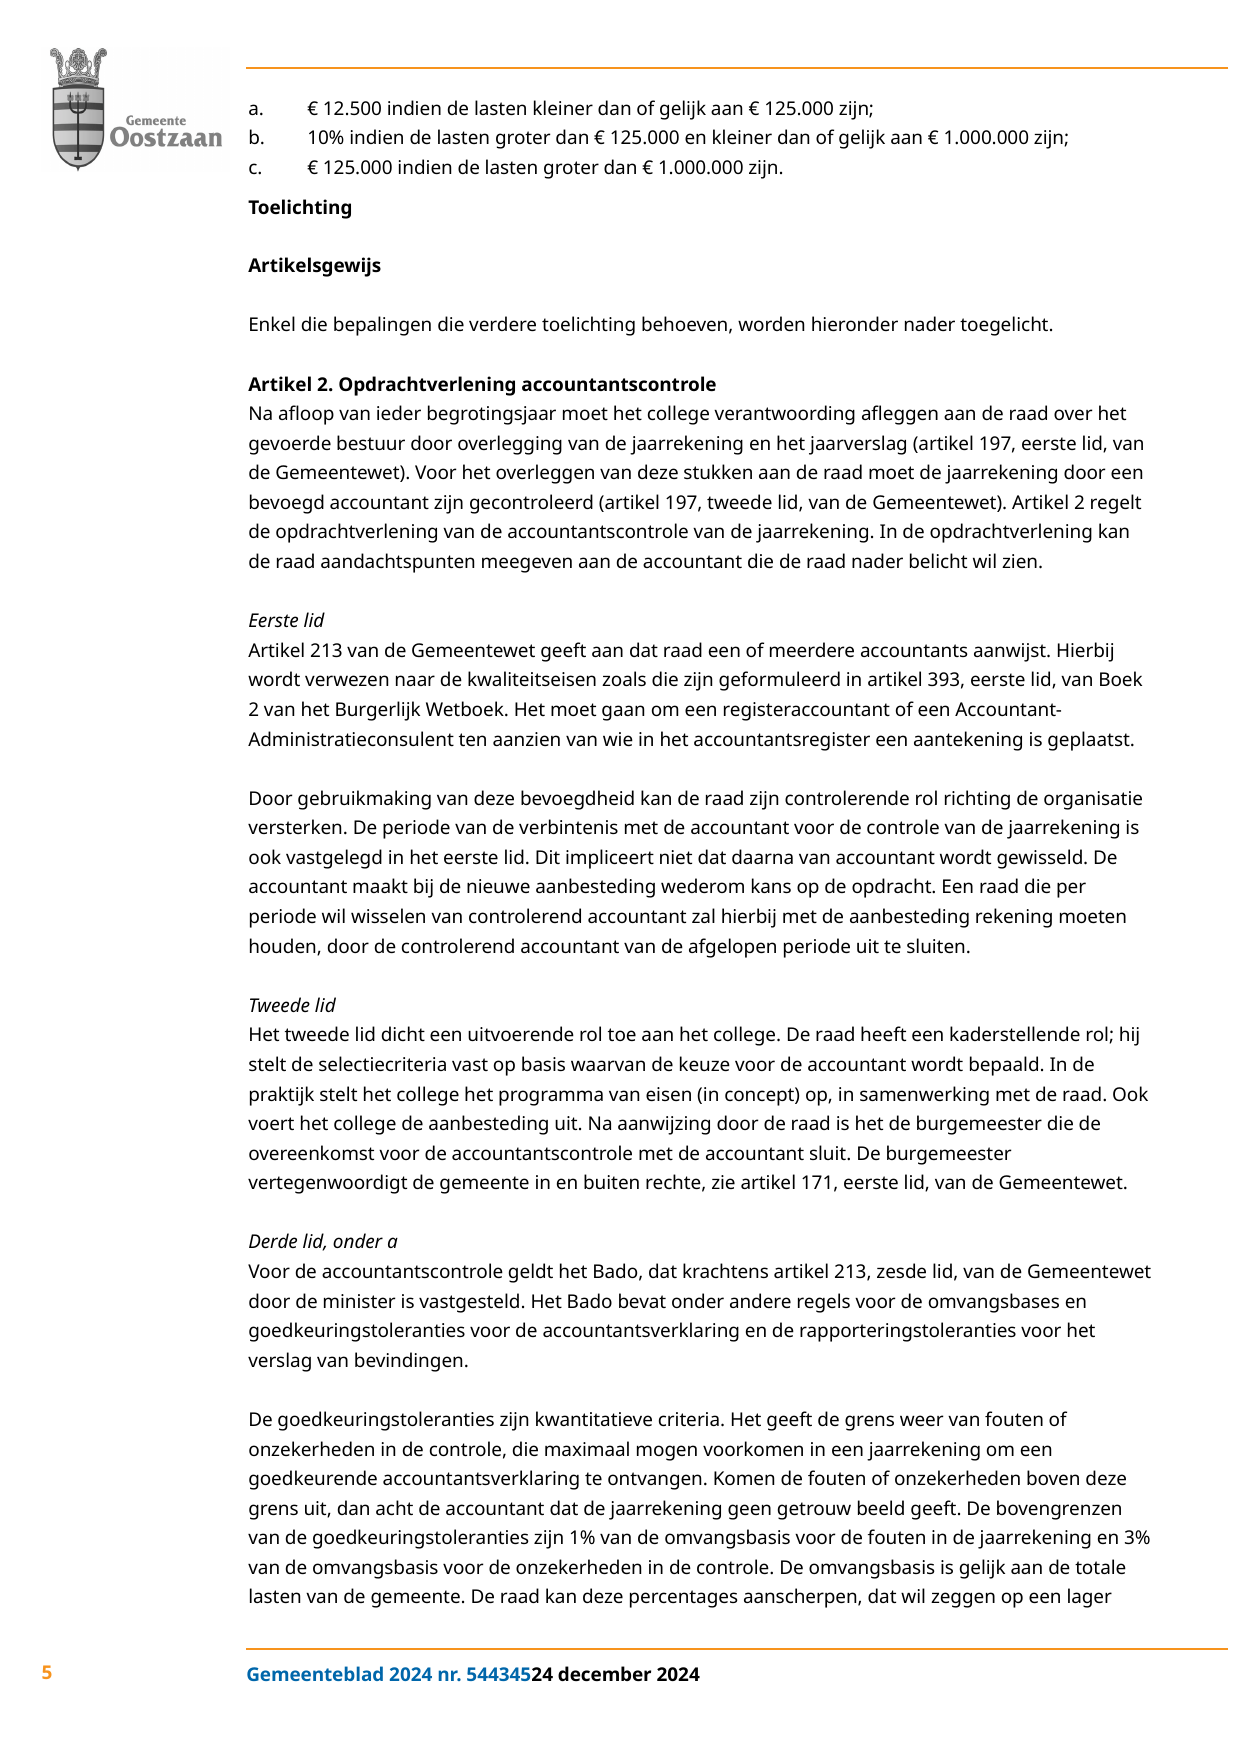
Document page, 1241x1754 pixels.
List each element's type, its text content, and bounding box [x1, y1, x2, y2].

text Artikelsgewijs [248, 252, 1152, 278]
text Derde lid, onder a [248, 1229, 1152, 1254]
text Tweede lid [248, 992, 1152, 1018]
text Enkel die bepalingen die verdere toelichting behoeven, worden hieronder nader toegelicht. [248, 312, 1152, 337]
list € 12.500 indien de lasten kleiner dan of gelijk aan € 125.000 zijn; [248, 95, 1152, 121]
list 10% indien de lasten groter dan € 125.000 en kleiner dan of gelijk aan € 1.000.000 zijn; [248, 124, 1152, 150]
list € 125.000 indien de lasten groter dan € 1.000.000 zijn. [248, 154, 1152, 180]
text Na afloop van ieder begrotingsjaar moet het college verantwoording afleggen aan de raad over het gevoerde bestuur door overlegging van de jaarrekening en het jaarverslag (artikel 197, eerste lid, van de Gemeentewet). Voor het overleggen van deze stukken aan de raad moet de jaarrekening door een bevoegd accountant zijn gecontroleerd (artikel 197, tweede lid, van de Gemeentewet). Artikel 2 regelt de opdrachtverlening van de accountantscontrole van de jaarrekening. In de opdrachtverlening kan de raad aandachtspunten meegeven aan de accountant die de raad nader belicht wil zien. [248, 400, 1152, 574]
text Het tweede lid dicht een uitvoerende rol toe aan het college. De raad heeft een kaderstellende rol; hij stelt de selectiecriteria vast op basis waarvan de keuze voor de accountant wordt bepaald. In de praktijk stelt het college het programma van eisen (in concept) op, in samenwerking met de raad. Ook voert het college de aanbesteding uit. Na aanwijzing door de raad is het de burgemeester die de overeenkomst voor de accountantscontrole met de accountant sluit. De burgemeester vertegenwoordigt de gemeente in en buiten rechte, zie artikel 171, eerste lid, van de Gemeentewet. [248, 1022, 1152, 1195]
text Door gebruikmaking van deze bevoegdheid kan de raad zijn controlerende rol richting de organisatie versterken. De periode van de verbintenis met de accountant voor de controle van de jaarrekening is ook vastgelegd in het eerste lid. Dit impliceert niet dat daarna van accountant wordt gewisseld. De accountant maakt bij de nieuwe aanbesteding wederom kans op de opdracht. Een raad die per periode wil wisselen van controlerend accountant zal hierbij met de aanbesteding rekening moeten houden, door de controlerend accountant van de afgelopen periode uit te sluiten. [248, 785, 1152, 958]
text Toelichting [248, 183, 1152, 223]
text Artikel 213 van de Gemeentewet geeft aan dat raad een of meerdere accountants aanwijst. Hierbij wordt verwezen naar de kwaliteitseisen zoals die zijn geformuleerd in artikel 393, eerste lid, van Boek 2 van het Burgerlijk Wetboek. Het moet gaan om een registeraccountant of een Accountant-Administratieconsulent ten aanzien van wie in het accountantsregister een aantekening is geplaatst. [248, 637, 1152, 751]
text De goedkeuringstoleranties zijn kwantitatieve criteria. Het geeft de grens weer van fouten of onzekerheden in de controle, die maximaal mogen voorkomen in een jaarrekening om een goedkeurende accountantsverklaring te ontvangen. Komen de fouten of onzekerheden boven deze grens uit, dan acht de accountant dat de jaarrekening geen getrouw beeld geeft. De bovengrenzen van de goedkeuringstoleranties zijn 1% van de omvangsbasis voor de fouten in de jaarrekening en 3% van de omvangsbasis voor de onzekerheden in de controle. De omvangsbasis is gelijk aan de totale lasten van de gemeente. De raad kan deze percentages aanscherpen, dat wil zeggen op een lager [248, 1406, 1152, 1609]
picture [41, 47, 231, 172]
text Voor de accountantscontrole geldt het Bado, dat krachtens artikel 213, zesde lid, van de Gemeentewet door de minister is vastgesteld. Het Bado bevat onder andere regels voor de omvangsbases en goedkeuringstoleranties voor de accountantsverklaring en de rapporteringstoleranties voor het verslag van bevindingen. [248, 1258, 1152, 1373]
text Artikel 2. Opdrachtverlening accountantscontrole [248, 371, 1152, 396]
text Eerste lid [248, 607, 1152, 633]
